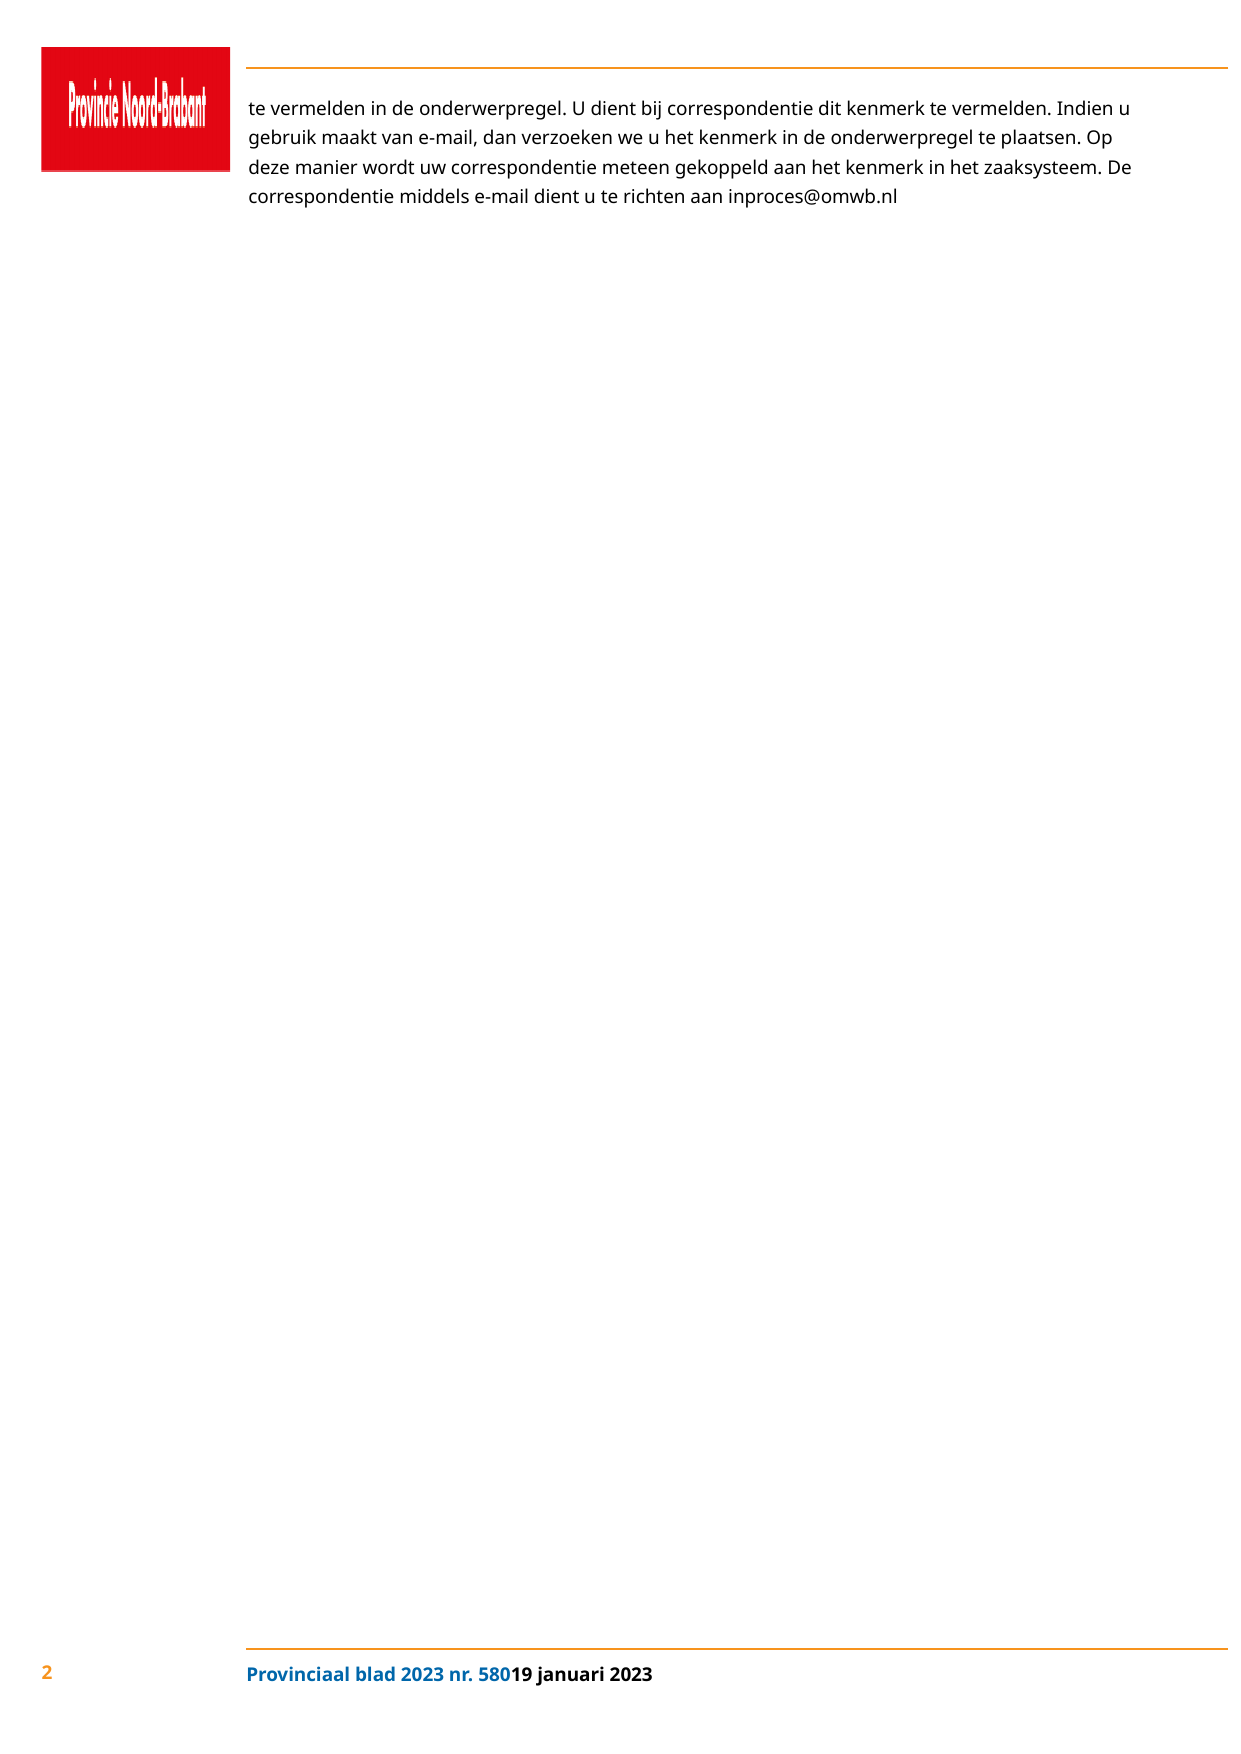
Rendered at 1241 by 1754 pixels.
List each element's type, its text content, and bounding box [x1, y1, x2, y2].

text te vermelden in de onderwerpregel. U dient bij correspondentie dit kenmerk te vermelden. Indien u gebruik maakt van e-mail, dan verzoeken we u het kenmerk in de onderwerpregel te plaatsen. Op deze manier wordt uw correspondentie meteen gekoppeld aan het kenmerk in het zaaksysteem. De correspondentie middels e-mail dient u te richten aan inproces@omwb.nl [248, 95, 1152, 209]
picture [41, 47, 231, 172]
